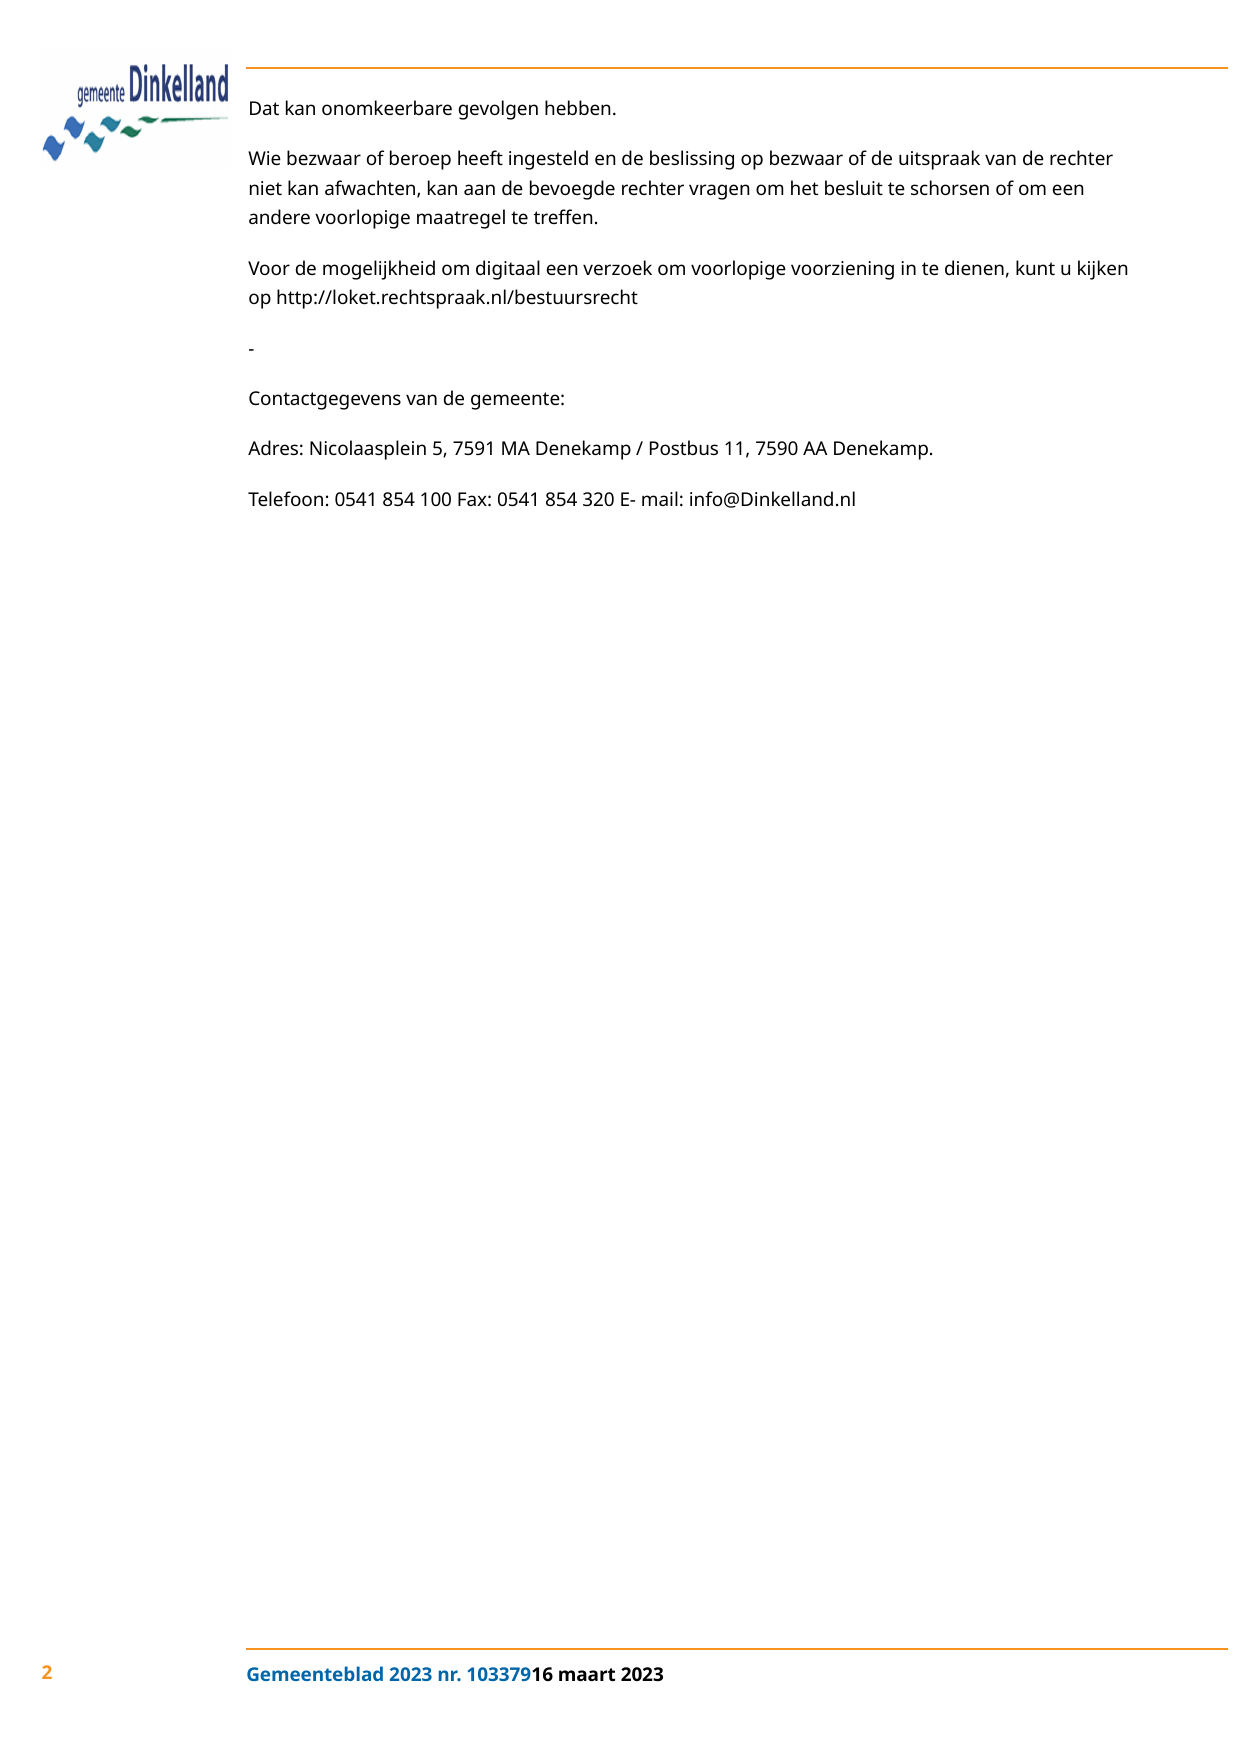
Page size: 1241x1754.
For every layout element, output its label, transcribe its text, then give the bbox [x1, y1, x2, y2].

text Contactgegevens van de gemeente: [248, 385, 1152, 411]
text Wie bezwaar of beroep heeft ingesteld en de beslissing op bezwaar of de uitspraak van de rechter niet kan afwachten, kan aan de bevoegde rechter vragen om het besluit te schorsen of om een andere voorlopige maatregel te treffen. [248, 145, 1152, 230]
picture [41, 47, 231, 172]
text Voor de mogelijkheid om digitaal een verzoek om voorlopige voorziening in te dienen, kunt u kijken op http://loket.rechtspraak.nl/bestuursrecht [248, 255, 1152, 310]
text Telefoon: 0541 854 100 Fax: 0541 854 320 E- mail: info@Dinkelland.nl [248, 486, 1152, 512]
text - [248, 335, 1152, 361]
text Adres: Nicolaasplein 5, 7591 MA Denekamp / Postbus 11, 7590 AA Denekamp. [248, 436, 1152, 461]
text Dat kan onomkeerbare gevolgen hebben. [248, 95, 1152, 121]
